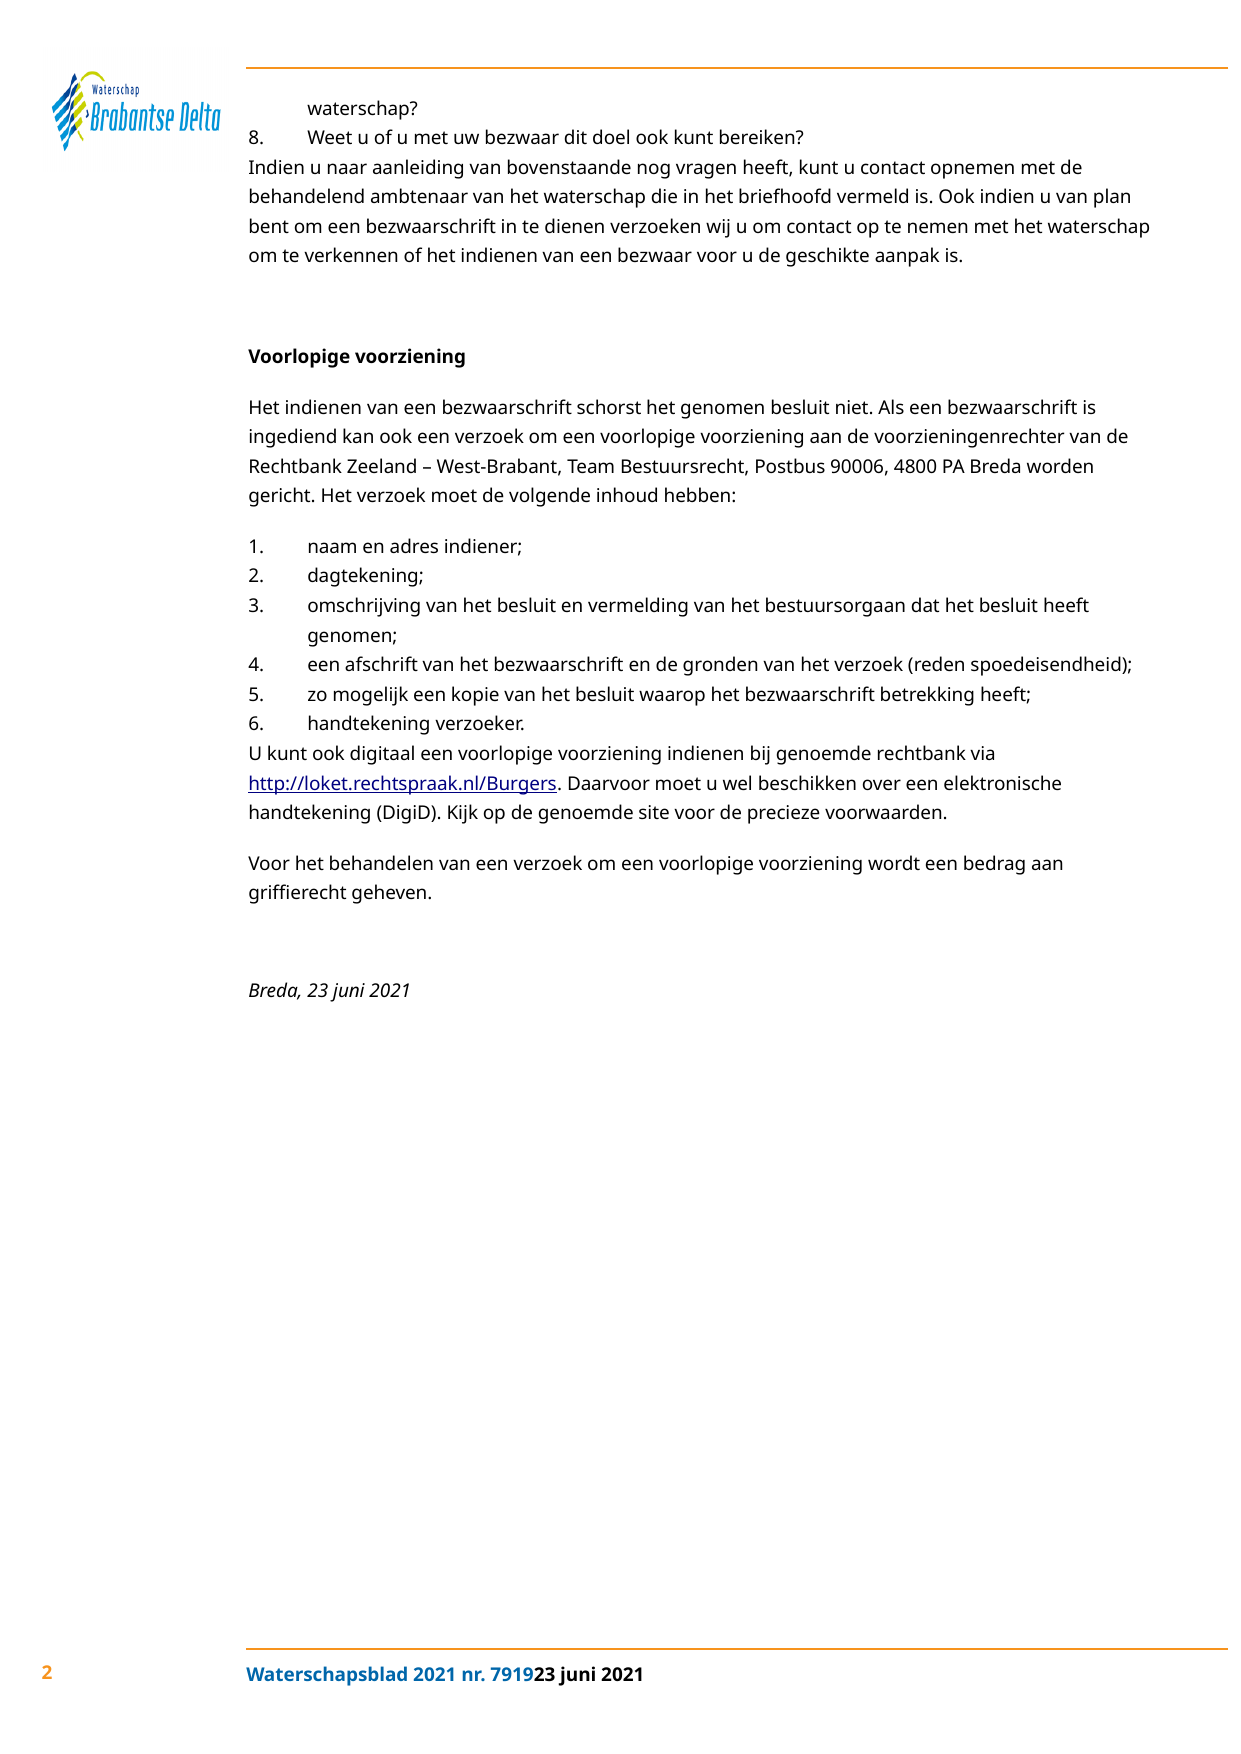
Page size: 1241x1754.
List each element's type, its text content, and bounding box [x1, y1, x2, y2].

list waterschap? [248, 95, 1152, 121]
list Weet u of u met uw bezwaar dit doel ook kunt bereiken? [248, 124, 1152, 150]
text Indien u naar aanleiding van bovenstaande nog vragen heeft, kunt u contact opnemen met de behandelend ambtenaar van het waterschap die in het briefhoofd vermeld is. Ook indien u van plan bent om een bezwaarschrift in te dienen verzoeken wij u om contact op te nemen met het waterschap om te verkennen of het indienen van een bezwaar voor u de geschikte aanpak is. [248, 154, 1152, 268]
list dagtekening; [248, 563, 1152, 588]
text U kunt ook digitaal een voorlopige voorziening indienen bij genoemde rechtbank via http://loket.rechtspraak.nl/Burgers. Daarvoor moet u wel beschikken over een elektronische handtekening (DigiD). Kijk op de genoemde site voor de precieze voorwaarden. [248, 740, 1152, 825]
text Voorlopige voorziening [248, 343, 1152, 369]
list zo mogelijk een kopie van het besluit waarop het bezwaarschrift betrekking heeft; [248, 681, 1152, 707]
text Breda, 23 juni 2021 [248, 978, 1152, 1003]
list omschrijving van het besluit en vermelding van het bestuursorgaan dat het besluit heeft genomen; [248, 592, 1152, 648]
text Voor het behandelen van een verzoek om een voorlopige voorziening wordt een bedrag aan griffierecht geheven. [248, 850, 1152, 905]
text Het indienen van een bezwaarschrift schorst het genomen besluit niet. Als een bezwaarschrift is ingediend kan ook een verzoek om een voorlopige voorziening aan de voorzieningenrechter van de Rechtbank Zeeland – West-Brabant, Team Bestuursrecht, Postbus 90006, 4800 PA Breda worden gericht. Het verzoek moet de volgende inhoud hebben: [248, 394, 1152, 508]
list een afschrift van het bezwaarschrift en de gronden van het verzoek (reden spoedeisendheid); [248, 651, 1152, 677]
picture [41, 47, 231, 172]
list naam en adres indiener; [248, 533, 1152, 559]
list handtekening verzoeker. [248, 711, 1152, 736]
